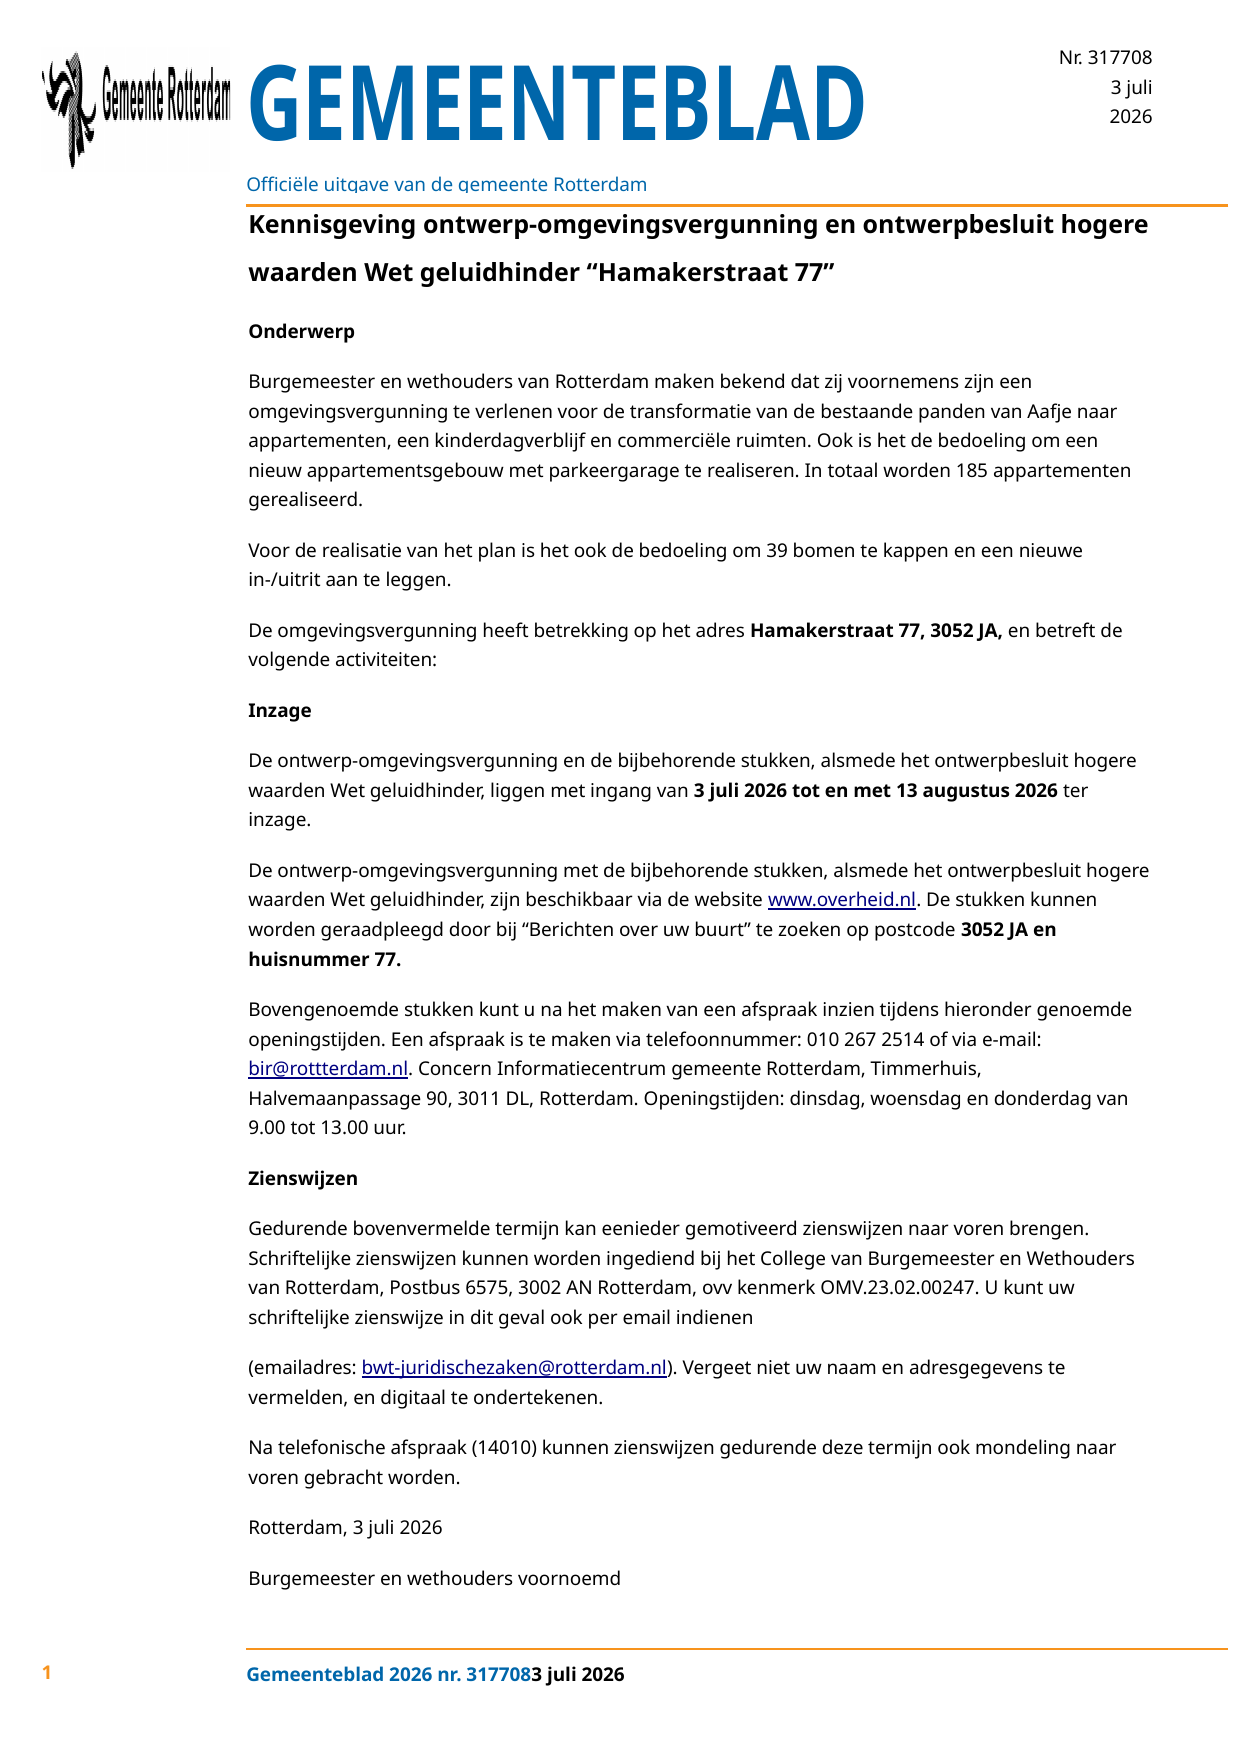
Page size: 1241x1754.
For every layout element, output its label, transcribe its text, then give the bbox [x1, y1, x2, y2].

text Voor de realisatie van het plan is het ook de bedoeling om 39 bomen te kappen en een nieuwe in-/uitrit aan te leggen. [248, 537, 1152, 592]
text Zienswijzen [248, 1165, 1152, 1191]
text Onderwerp [248, 318, 1152, 344]
text De omgevingsvergunning heeft betrekking op het adres Hamakerstraat 77, 3052 JA, en betreft de volgende activiteiten: [248, 617, 1152, 672]
text De ontwerp-omgevingsvergunning en de bijbehorende stukken, alsmede het ontwerpbesluit hogere waarden Wet geluidhinder, liggen met ingang van 3 juli 2026 tot en met 13 augustus 2026 ter inzage. [248, 747, 1152, 832]
text Bovengenoemde stukken kunt u na het maken van een afspraak inzien tijdens hieronder genoemde openingstijden. Een afspraak is te maken via telefoonnummer: 010 267 2514 of via e-mail: bir@rottterdam.nl. Concern Informatiecentrum gemeente Rotterdam, Timmerhuis, Halvemaanpassage 90, 3011 DL, Rotterdam. Openingstijden: dinsdag, woensdag en donderdag van 9.00 tot 13.00 uur. [248, 996, 1152, 1140]
text Inzage [248, 697, 1152, 723]
text Rotterdam, 3 juli 2026 [248, 1514, 1152, 1540]
text De ontwerp-omgevingsvergunning met de bijbehorende stukken, alsmede het ontwerpbesluit hogere waarden Wet geluidhinder, zijn beschikbaar via de website www.overheid.nl. De stukken kunnen worden geraadpleegd door bij “Berichten over uw buurt” te zoeken op postcode 3052 JA en huisnummer 77. [248, 857, 1152, 972]
picture [41, 47, 231, 172]
text Na telefonische afspraak (14010) kunnen zienswijzen gedurende deze termijn ook mondeling naar voren gebracht worden. [248, 1434, 1152, 1490]
text Burgemeester en wethouders voornoemd [248, 1565, 1152, 1591]
text Gedurende bovenvermelde termijn kan eenieder gemotiveerd zienswijzen naar voren brengen. Schriftelijke zienswijzen kunnen worden ingediend bij het College van Burgemeester en Wethouders van Rotterdam, Postbus 6575, 3002 AN Rotterdam, ovv kenmerk OMV.23.02.00247. U kunt uw schriftelijke zienswijze in dit geval ook per email indienen [248, 1215, 1152, 1330]
text (emailadres: bwt-juridischezaken@rotterdam.nl). Vergeet niet uw naam en adresgegevens te vermelden, en digitaal te ondertekenen. [248, 1354, 1152, 1410]
text Kennisgeving ontwerp-omgevingsvergunning en ontwerpbesluit hogere waarden Wet geluidhinder “Hamakerstraat 77” [248, 207, 1152, 288]
text Burgemeester en wethouders van Rotterdam maken bekend dat zij voornemens zijn een omgevingsvergunning te verlenen voor de transformatie van de bestaande panden van Aafje naar appartementen, een kinderdagverblijf en commerciële ruimten. Ook is het de bedoeling om een nieuw appartementsgebouw met parkeergarage te realiseren. In totaal worden 185 appartementen gerealiseerd. [248, 368, 1152, 512]
